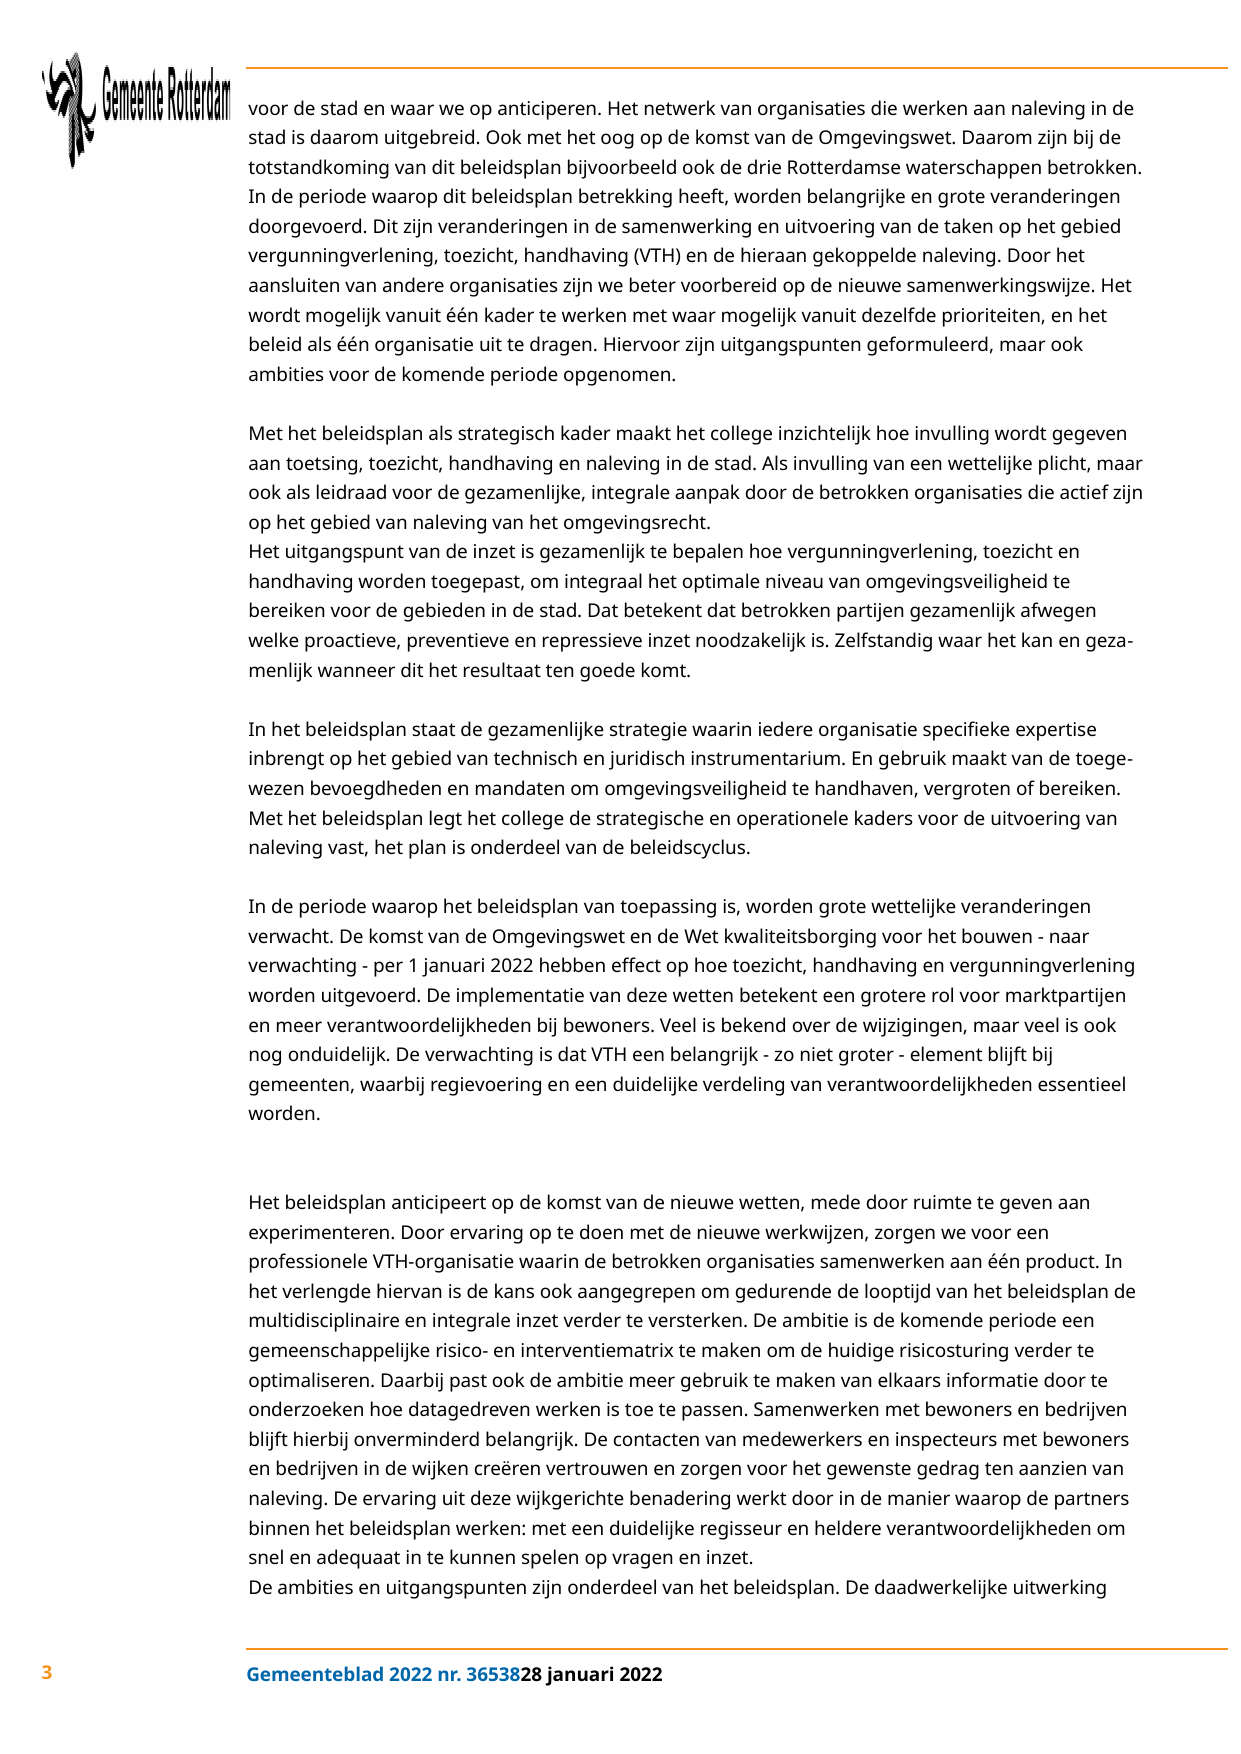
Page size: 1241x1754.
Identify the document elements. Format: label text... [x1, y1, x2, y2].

text In het beleidsplan staat de gezamenlijke strategie waarin iedere organisatie specifieke expertise inbrengt op het gebied van technisch en juridisch instrumentarium. En gebruik maakt van de toege­wezen bevoegdheden en mandaten om omgevings­veiligheid te handhaven, vergroten of bereiken. Met het beleidsplan legt het college de strategische en operationele kaders voor de uitvoering van naleving vast, het plan is onderdeel van de beleidscyclus. [248, 716, 1152, 860]
picture [41, 47, 231, 172]
text Met het beleidsplan als strategisch kader maakt het college inzichtelijk hoe invulling wordt gegeven aan toetsing, toezicht, handhaving en naleving in de stad. Als invulling van een wettelijke plicht, maar ook als leidraad voor de gezamenlijke, integrale aanpak door de betrokken organisaties die actief zijn op het gebied van naleving van het omgevingsrecht. [248, 420, 1152, 535]
text voor de stad en waar we op anticiperen. Het netwerk van organisaties die werken aan naleving in de stad is daarom uitgebreid. Ook met het oog op de komst van de Omgevingswet. Daarom zijn bij de totstandkoming van dit beleidsplan bijvoorbeeld ook de drie Rotterdamse waterschappen betrokken. In de periode waarop dit beleidsplan betrekking heeft, worden belangrijke en grote veranderingen doorgevoerd. Dit zijn veranderingen in de samenwerking en uitvoering van de taken op het gebied vergunningverlening, toezicht, handhaving (VTH) en de hieraan gekoppelde naleving. Door het aansluiten van andere organisaties zijn we beter voorbereid op de nieuwe samenwerkingswijze. Het wordt mogelijk vanuit één kader te werken met waar mogelijk vanuit dezelfde prioriteiten, en het beleid als één organisatie uit te dragen. Hiervoor zijn uitgangspunten geformuleerd, maar ook ambities voor de komende periode opgenomen. [248, 95, 1152, 387]
text Het beleidsplan anticipeert op de komst van de nieuwe wetten, mede door ruimte te geven aan experimenteren. Door ervaring op te doen met de nieuwe werkwijzen, zorgen we voor een professionele VTH-organisatie waarin de betrokken organisaties samenwerken aan één product. In het verlengde hiervan is de kans ook aangegrepen om gedurende de looptijd van het beleidsplan de multidisciplinaire en integrale inzet verder te versterken. De ambitie is de komende periode een gemeenschappelijke risico- en interventiematrix te maken om de huidige risicosturing verder te optimaliseren. Daarbij past ook de ambitie meer gebruik te maken van elkaars informatie door te onderzoeken hoe datagedreven werken is toe te passen. Samenwerken met bewo­ners en bedrijven blijft hierbij onverminderd belang­rijk. De contacten van medewerkers en inspecteurs met bewoners en bedrijven in de wijken creëren vertrouwen en zorgen voor het gewenste gedrag ten aanzien van naleving. De ervaring uit deze wijkge­richte benadering werkt door in de manier waarop de partners binnen het beleidsplan werken: met een duidelijke regisseur en heldere verantwoordelijk­heden om snel en adequaat in te kunnen spelen op vragen en inzet. [248, 1189, 1152, 1570]
text De ambities en uitgangspunten zijn onderdeel van het beleidsplan. De daadwerkelijke uitwerking [248, 1574, 1152, 1600]
text Het uitgangspunt van de in­zet is gezamenlijk te bepalen hoe vergunningverlening, toezicht en handhaving wor­den toegepast, om integraal het optimale niveau van omgevingsveiligheid te bereiken voor de gebieden in de stad. Dat betekent dat betrokken partijen gezamenlijk afwegen welke proactieve, preventieve en repressieve inzet noodzakelijk is. Zelfstandig waar het kan en geza­menlijk wanneer dit het resultaat ten goede komt. [248, 538, 1152, 683]
text In de periode waarop het beleidsplan van toepassing is, worden grote wettelijke veranderingen verwacht. De komst van de Omgevingswet en de Wet kwaliteitsborging voor het bouwen - naar verwachting - per 1 januari 2022 hebben effect op hoe toezicht, handhaving en vergunningverlening worden uitgevoerd. De implementatie van deze wetten betekent een grotere rol voor marktpartijen en meer verantwoordelijkheden bij bewoners. Veel is bekend over de wijzigingen, maar veel is ook nog onduidelijk. De verwachting is dat VTH een belangrijk - zo niet groter - element blijft bij gemeenten, waarbij regie­voering en een duidelijke verdeling van verantwoor­delijkheden essentieel worden. [248, 893, 1152, 1126]
